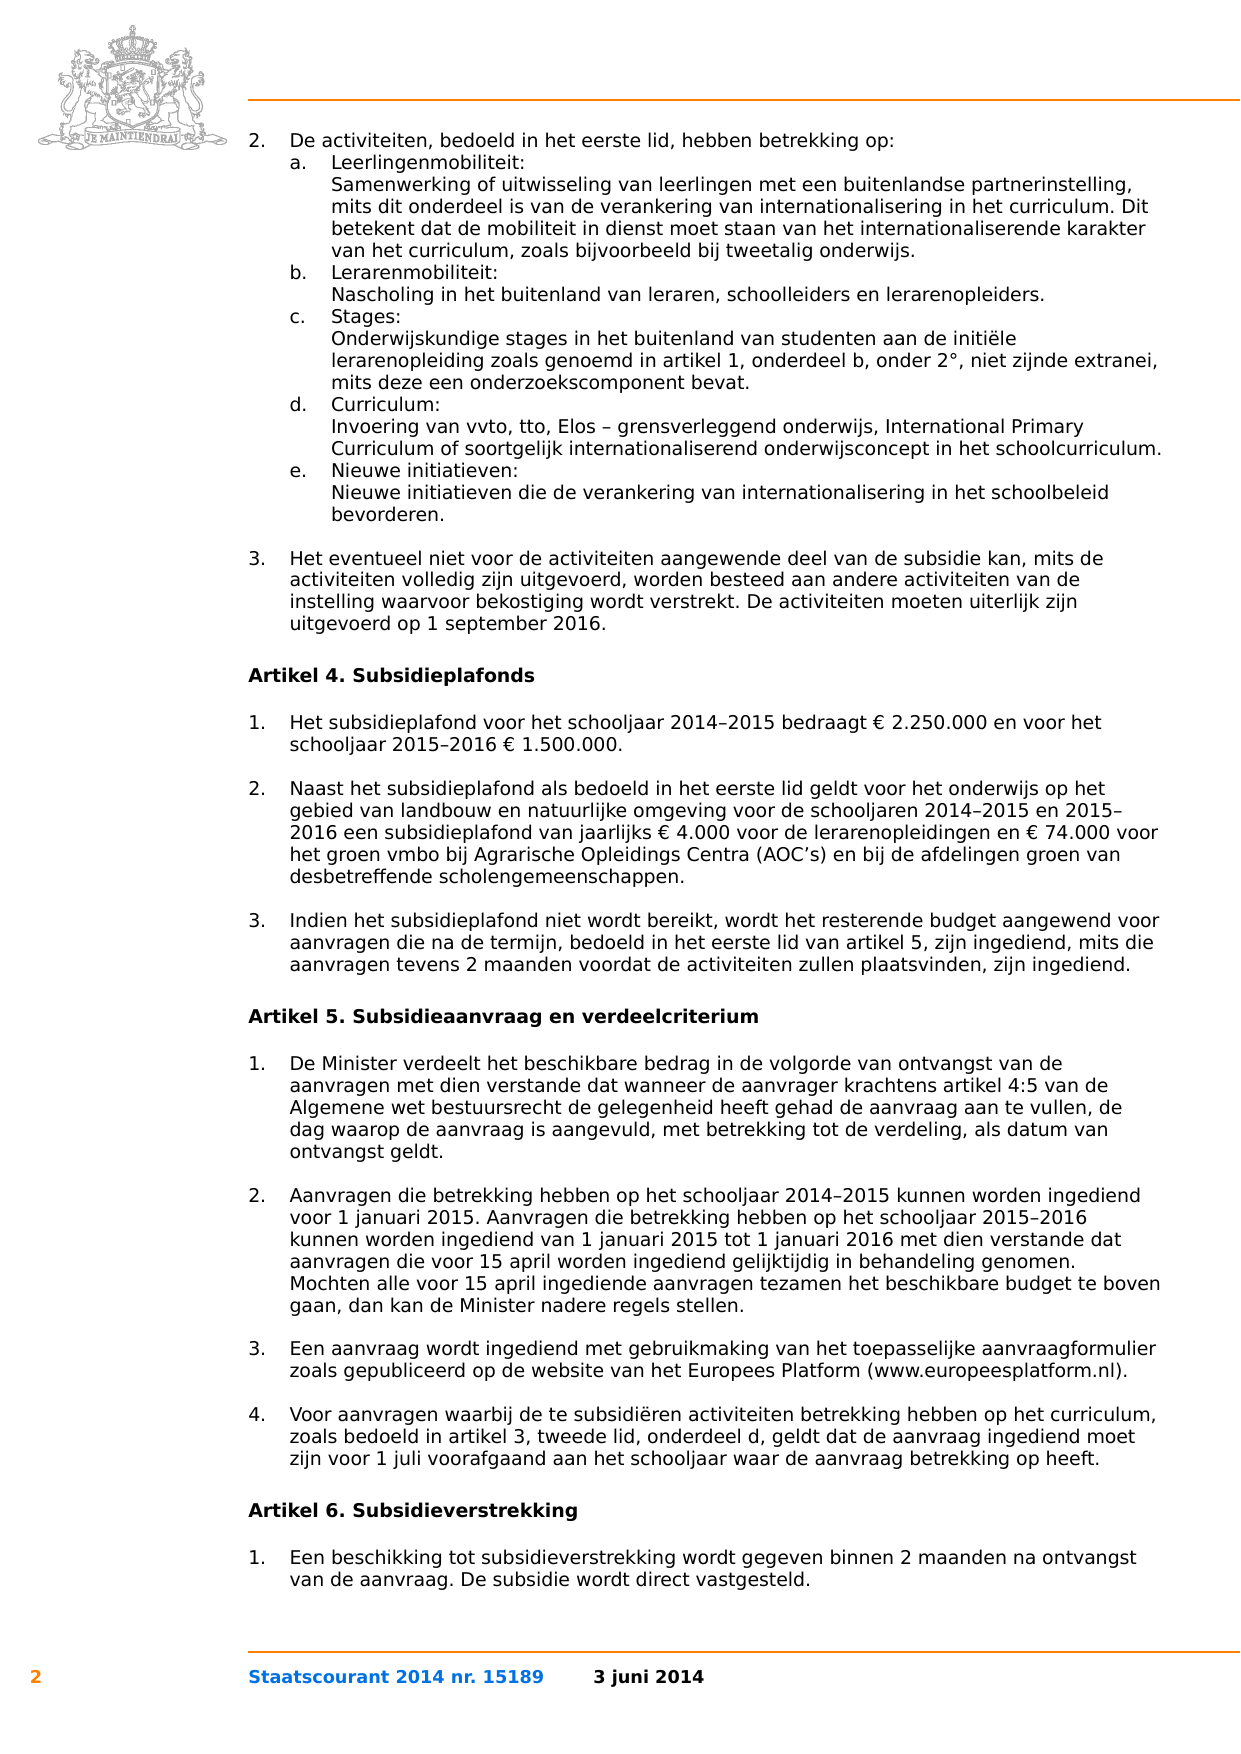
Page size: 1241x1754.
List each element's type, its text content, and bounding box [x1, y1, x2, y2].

text 2. De activiteiten, bedoeld in het eerste lid, hebben betrekking op: [248, 130, 1163, 152]
text 4. Voor aanvragen waarbij de te subsidiëren activiteiten betrekking hebben op het curriculum, zoals bedoeld in artikel 3, tweede lid, onderdeel d, geldt dat de aanvraag ingediend moet zijn voor 1 juli voorafgaand aan het schooljaar waar de aanvraag betrekking op heeft. [248, 1404, 1163, 1470]
text 3. Het eventueel niet voor de activiteiten aangewende deel van de subsidie kan, mits de activiteiten volledig zijn uitgevoerd, worden besteed aan andere activiteiten van de instelling waarvoor bekostiging wordt verstrekt. De activiteiten moeten uiterlijk zijn uitgevoerd op 1 september 2016. [248, 547, 1163, 635]
text Nascholing in het buitenland van leraren, schoolleiders en lerarenopleiders. [331, 284, 1163, 306]
text 1. De Minister verdeelt het beschikbare bedrag in de volgorde van ontvangst van de aanvragen met dien verstande dat wanneer de aanvrager krachtens artikel 4:5 van de Algemene wet bestuursrecht de gelegenheid heeft gehad de aanvraag aan te vullen, de dag waarop de aanvraag is aangevuld, met betrekking tot de verdeling, als datum van ontvangst geldt. [248, 1053, 1163, 1163]
subtitle Artikel 4. Subsidieplafonds [248, 665, 1163, 687]
text 2. Aanvragen die betrekking hebben op het schooljaar 2014–2015 kunnen worden ingediend voor 1 januari 2015. Aanvragen die betrekking hebben op het schooljaar 2015–2016 kunnen worden ingediend van 1 januari 2015 tot 1 januari 2016 met dien verstande dat aanvragen die voor 15 april worden ingediend gelijktijdig in behandeling genomen. Mochten alle voor 15 april ingediende aanvragen tezamen het beschikbare budget te boven gaan, dan kan de Minister nadere regels stellen. [248, 1184, 1163, 1316]
subtitle Artikel 5. Subsidieaanvraag en verdeelcriterium [248, 1006, 1163, 1028]
text Samenwerking of uitwisseling van leerlingen met een buitenlandse partnerinstelling, mits dit onderdeel is van de verankering van internationalisering in het curriculum. Dit betekent dat de mobiliteit in dienst moet staan van het internationaliserende karakter van het curriculum, zoals bijvoorbeeld bij tweetalig onderwijs. [331, 174, 1163, 262]
text 3. Indien het subsidieplafond niet wordt bereikt, wordt het resterende budget aangewend voor aanvragen die na de termijn, bedoeld in het eerste lid van artikel 5, zijn ingediend, mits die aanvragen tevens 2 maanden voordat de activiteiten zullen plaatsvinden, zijn ingediend. [248, 910, 1163, 976]
text b. Lerarenmobiliteit: [289, 262, 1163, 284]
text 1. Een beschikking tot subsidieverstrekking wordt gegeven binnen 2 maanden na ontvangst van de aanvraag. De subsidie wordt direct vastgesteld. [248, 1547, 1163, 1591]
text Invoering van vvto, tto, Elos – grensverleggend onderwijs, International Primary Curriculum of soortgelijk internationaliserend onderwijsconcept in het schoolcurriculum. [331, 416, 1163, 459]
text a. Leerlingenmobiliteit: [289, 152, 1163, 174]
text 2. Naast het subsidieplafond als bedoeld in het eerste lid geldt voor het onderwijs op het gebied van landbouw en natuurlijke omgeving voor de schooljaren 2014–2015 en 2015–2016 een subsidieplafond van jaarlijks € 4.000 voor de lerarenopleidingen en € 74.000 voor het groen vmbo bij Agrarische Opleidings Centra (AOC’s) en bij de afdelingen groen van desbetreffende scholengemeenschappen. [248, 778, 1163, 888]
subtitle Artikel 6. Subsidieverstrekking [248, 1500, 1163, 1522]
text e. Nieuwe initiatieven: [289, 459, 1163, 482]
text 3. Een aanvraag wordt ingediend met gebruikmaking van het toepasselijke aanvraagformulier zoals gepubliceerd op de website van het Europees Platform (www.europeesplatform.nl). [248, 1338, 1163, 1382]
text Nieuwe initiatieven die de verankering van internationalisering in het schoolbeleid bevorderen. [331, 482, 1163, 526]
picture [38, 25, 227, 150]
text d. Curriculum: [289, 394, 1163, 416]
text 1. Het subsidieplafond voor het schooljaar 2014–2015 bedraagt € 2.250.000 en voor het schooljaar 2015–2016 € 1.500.000. [248, 712, 1163, 756]
text c. Stages: [289, 306, 1163, 328]
text Onderwijskundige stages in het buitenland van studenten aan de initiële lerarenopleiding zoals genoemd in artikel 1, onderdeel b, onder 2°, niet zijnde extranei, mits deze een onderzoekscomponent bevat. [331, 328, 1163, 394]
